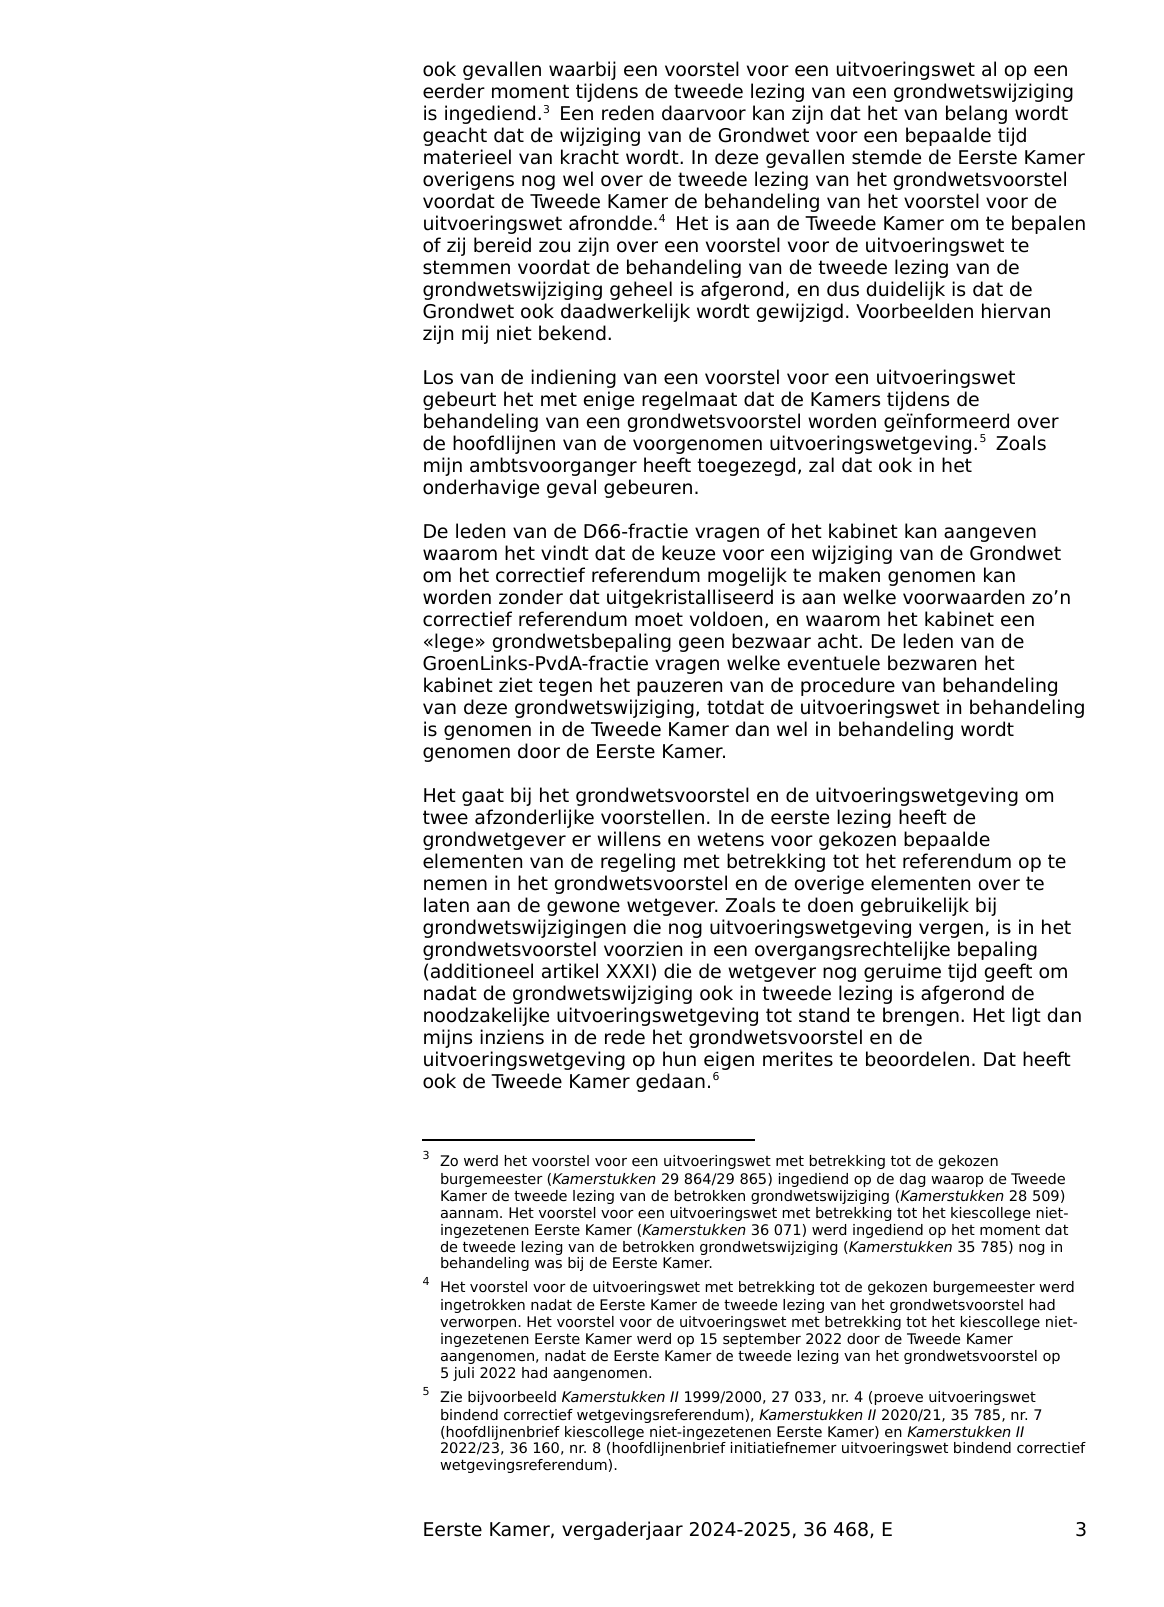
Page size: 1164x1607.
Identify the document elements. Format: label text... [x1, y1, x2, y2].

text De leden van de D66-fractie vragen of het kabinet kan aangeven waarom het vindt dat de keuze voor een wijziging van de Grondwet om het correctief referendum mogelijk te maken genomen kan worden zonder dat uitgekristalliseerd is aan welke voorwaarden zo’n correctief referendum moet voldoen, en waarom het kabinet een «lege» grondwetsbepaling geen bezwaar acht. De leden van de GroenLinks-PvdA-fractie vragen welke eventuele bezwaren het kabinet ziet tegen het pauzeren van de procedure van behandeling van deze grondwetswijziging, totdat de uitvoeringswet in behandeling is genomen in de Tweede Kamer dan wel in behandeling wordt genomen door de Eerste Kamer. [422, 521, 1087, 763]
text ook gevallen waarbij een voorstel voor een uitvoeringswet al op een eerder moment tijdens de tweede lezing van een grondwetswijziging is ingediend. Een reden daarvoor kan zijn dat het van belang wordt geacht dat de wijziging van de Grondwet voor een bepaalde tijd materieel van kracht wordt. In deze gevallen stemde de Eerste Kamer overigens nog wel over de tweede lezing van het grondwetsvoorstel voordat de Tweede Kamer de behandeling van het voorstel voor de uitvoeringswet afrondde. Het is aan de Tweede Kamer om te bepalen of zij bereid zou zijn over een voorstel voor de uitvoeringswet te stemmen voordat de behandeling van de tweede lezing van de grondwetswijziging geheel is afgerond, en dus duidelijk is dat de Grondwet ook daadwerkelijk wordt gewijzigd. Voorbeelden hiervan zijn mij niet bekend. [422, 59, 1087, 345]
text Los van de indiening van een voorstel voor een uitvoeringswet gebeurt het met enige regelmaat dat de Kamers tijdens de behandeling van een grondwetsvoorstel worden geïnformeerd over de hoofdlijnen van de voorgenomen uitvoeringswetgeving. Zoals mijn ambtsvoorganger heeft toegezegd, zal dat ook in het onderhavige geval gebeuren. [422, 367, 1087, 499]
text Zie bijvoorbeeld Kamerstukken II 1999/2000, 27 033, nr. 4 (proeve uitvoeringswet bindend correctief wetgevingsreferendum), Kamerstukken II 2020/21, 35 785, nr. 7 (hoofdlijnenbrief kiescollege niet-ingezetenen Eerste Kamer) en Kamerstukken II 2022/23, 36 160, nr. 8 (hoofdlijnenbrief initiatiefnemer uitvoeringswet bindend correctief wetgevingsreferendum). [422, 1385, 1087, 1474]
text Het gaat bij het grondwetsvoorstel en de uitvoeringswetgeving om twee afzonderlijke voorstellen. In de eerste lezing heeft de grondwetgever er willens en wetens voor gekozen bepaalde elementen van de regeling met betrekking tot het referendum op te nemen in het grondwetsvoorstel en de overige elementen over te laten aan de gewone wetgever. Zoals te doen gebruikelijk bij grondwetswijzigingen die nog uitvoeringswetgeving vergen, is in het grondwetsvoorstel voorzien in een overgangsrechtelijke bepaling (additioneel artikel XXXI) die de wetgever nog geruime tijd geeft om nadat de grondwetswijziging ook in tweede lezing is afgerond de noodzakelijke uitvoeringswetgeving tot stand te brengen. Het ligt dan mijns inziens in de rede het grondwetsvoorstel en de uitvoeringswetgeving op hun eigen merites te beoordelen. Dat heeft ook de Tweede Kamer gedaan. [422, 785, 1087, 1093]
text Zo werd het voorstel voor een uitvoeringswet met betrekking tot de gekozen burgemeester (Kamerstukken 29 864/29 865) ingediend op de dag waarop de Tweede Kamer de tweede lezing van de betrokken grondwetswijziging (Kamerstukken 28 509) aannam. Het voorstel voor een uitvoeringswet met betrekking tot het kiescollege niet-ingezetenen Eerste Kamer (Kamerstukken 36 071) werd ingediend op het moment dat de tweede lezing van de betrokken grondwetswijziging (Kamerstukken 35 785) nog in behandeling was bij de Eerste Kamer. [422, 1149, 1087, 1272]
text Het voorstel voor de uitvoeringswet met betrekking tot de gekozen burgemeester werd ingetrokken nadat de Eerste Kamer de tweede lezing van het grondwetsvoorstel had verworpen. Het voorstel voor de uitvoeringswet met betrekking tot het kiescollege niet-ingezetenen Eerste Kamer werd op 15 september 2022 door de Tweede Kamer aangenomen, nadat de Eerste Kamer de tweede lezing van het grondwetsvoorstel op 5 juli 2022 had aangenomen. [422, 1275, 1087, 1382]
